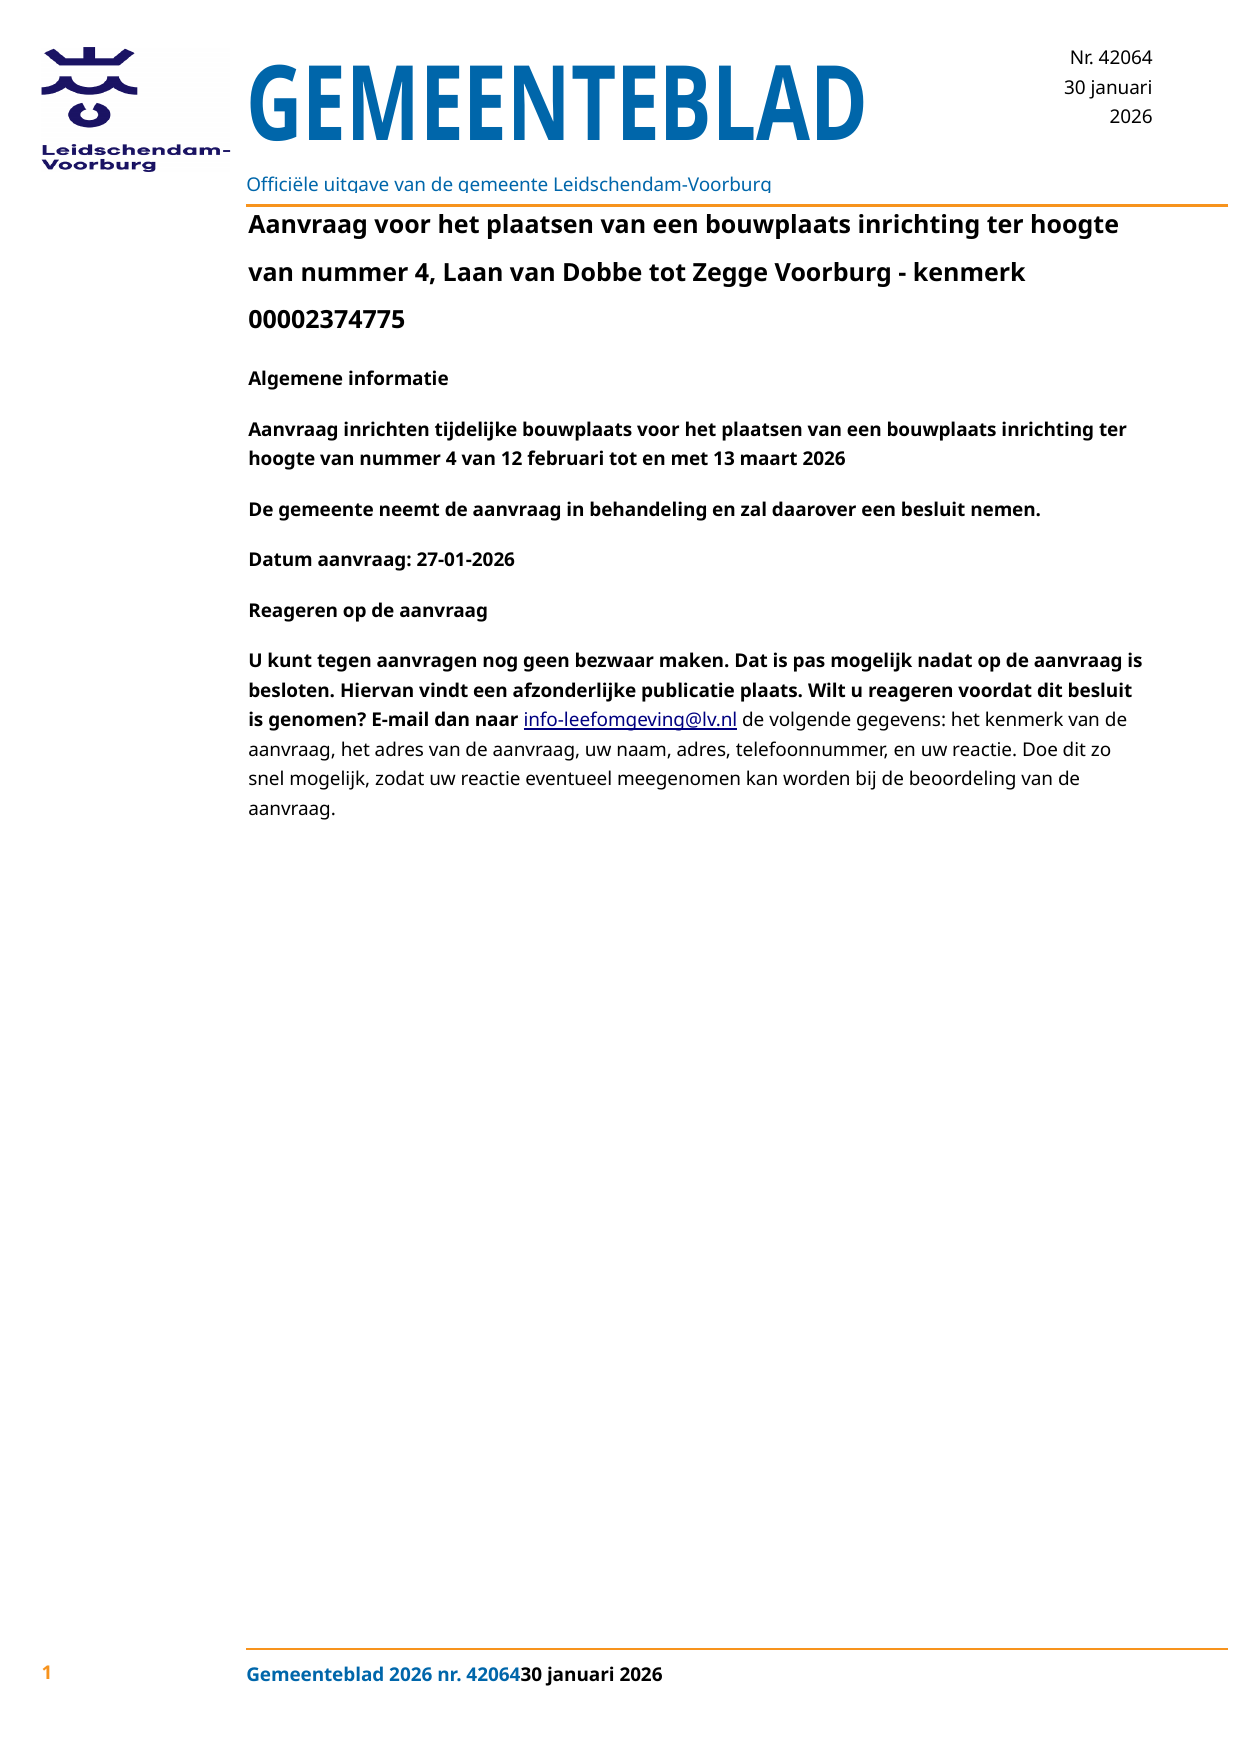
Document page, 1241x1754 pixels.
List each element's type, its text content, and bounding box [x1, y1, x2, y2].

text U kunt tegen aanvragen nog geen bezwaar maken. Dat is pas mogelijk nadat op de aanvraag is besloten. Hiervan vindt een afzonderlijke publicatie plaats. Wilt u reageren voordat dit besluit is genomen? E-mail dan naar info-leefomgeving@lv.nl de volgende gegevens: het kenmerk van de aanvraag, het adres van de aanvraag, uw naam, adres, telefoonnummer, en uw reactie. Doe dit zo snel mogelijk, zodat uw reactie eventueel meegenomen kan worden bij de beoordeling van de aanvraag. [248, 647, 1152, 821]
text Aanvraag inrichten tijdelijke bouwplaats voor het plaatsen van een bouwplaats inrichting ter hoogte van nummer 4 van 12 februari tot en met 13 maart 2026 [248, 416, 1152, 471]
text De gemeente neemt de aanvraag in behandeling en zal daarover een besluit nemen. [248, 496, 1152, 522]
text Aanvraag voor het plaatsen van een bouwplaats inrichting ter hoogte van nummer 4, Laan van Dobbe tot Zegge Voorburg - kenmerk 00002374775 [248, 207, 1152, 336]
text Datum aanvraag: 27-01-2026 [248, 546, 1152, 572]
text Algemene informatie [248, 366, 1152, 391]
picture [41, 47, 231, 172]
text Reageren op de aanvraag [248, 597, 1152, 622]
